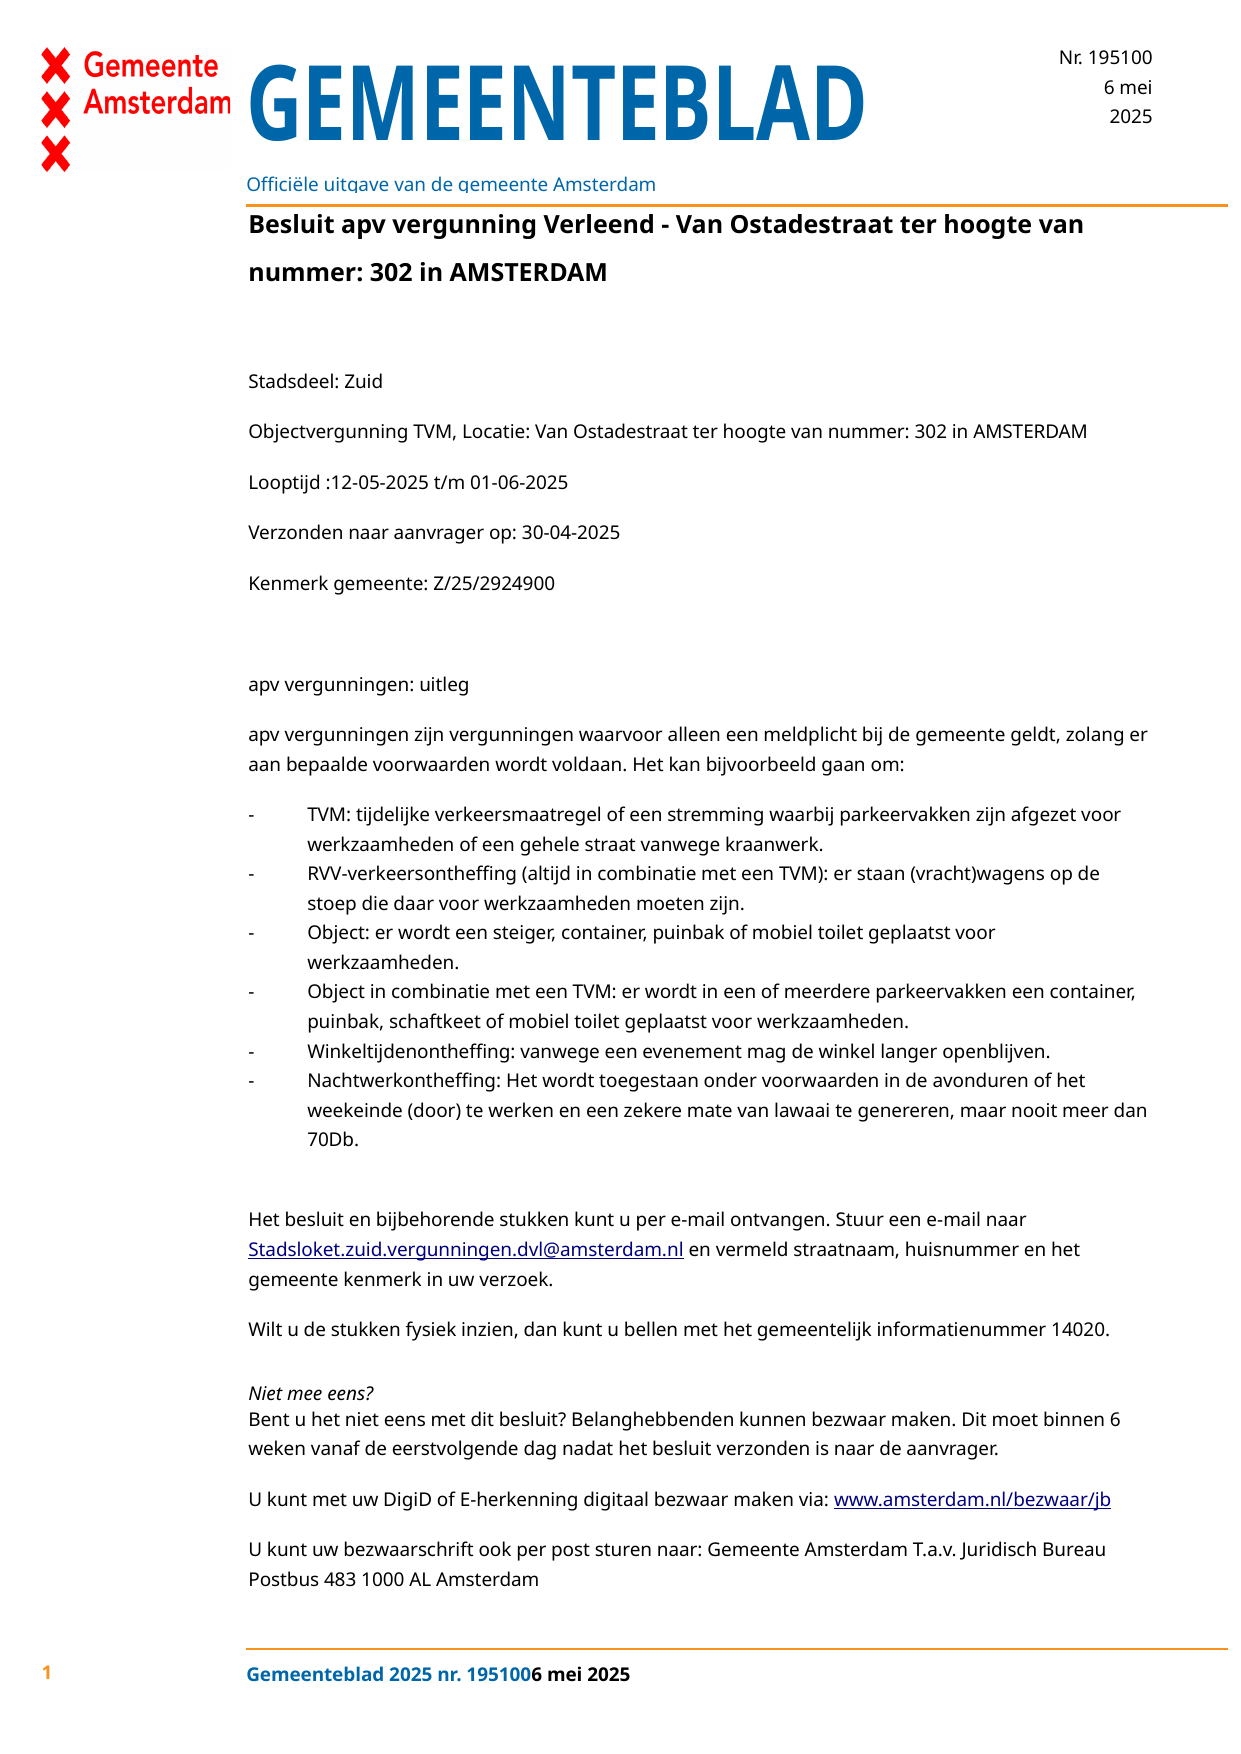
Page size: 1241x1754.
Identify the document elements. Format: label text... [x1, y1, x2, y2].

text U kunt uw bezwaarschrift ook per post sturen naar: Gemeente Amsterdam T.a.v. Juridisch Bureau Postbus 483 1000 AL Amsterdam [248, 1536, 1152, 1592]
text Stadsdeel: Zuid [248, 368, 1152, 394]
text Wilt u de stukken fysiek inzien, dan kunt u bellen met het gemeentelijk informatienummer 14020. [248, 1316, 1152, 1342]
picture [41, 47, 231, 172]
list Object: er wordt een steiger, container, puinbak of mobiel toilet geplaatst voor werkzaamheden. [248, 919, 1152, 975]
text apv vergunningen zijn vergunningen waarvoor alleen een meldplicht bij de gemeente geldt, zolang er aan bepaalde voorwaarden wordt voldaan. Het kan bijvoorbeeld gaan om: [248, 721, 1152, 777]
text Het besluit en bijbehorende stukken kunt u per e-mail ontvangen. Stuur een e-mail naar Stadsloket.zuid.vergunningen.dvl@amsterdam.nl en vermeld straatnaam, huisnummer en het gemeente kenmerk in uw verzoek. [248, 1207, 1152, 1292]
list RVV-verkeersontheffing (altijd in combinatie met een TVM): er staan (vracht)wagens op de stoep die daar voor werkzaamheden moeten zijn. [248, 860, 1152, 916]
text U kunt met uw DigiD of E-herkenning digitaal bezwaar maken via: www.amsterdam.nl/bezwaar/jb [248, 1486, 1152, 1512]
text Looptijd :12-05-2025 t/m 01-06-2025 [248, 469, 1152, 495]
list Winkeltijdenontheffing: vanwege een evenement mag de winkel langer openblijven. [248, 1038, 1152, 1064]
text Objectvergunning TVM, Locatie: Van Ostadestraat ter hoogte van nummer: 302 in AMSTERDAM [248, 419, 1152, 444]
text Besluit apv vergunning Verleend - Van Ostadestraat ter hoogte van nummer: 302 in AMSTERDAM [248, 207, 1152, 288]
text Bent u het niet eens met dit besluit? Belanghebbenden kunnen bezwaar maken. Dit moet binnen 6 weken vanaf de eerstvolgende dag nadat het besluit verzonden is naar de aanvrager. [248, 1406, 1152, 1461]
list TVM: tijdelijke verkeersmaatregel of een stremming waarbij parkeervakken zijn afgezet voor werkzaamheden of een gehele straat vanwege kraanwerk. [248, 801, 1152, 857]
text Kenmerk gemeente: Z/25/2924900 [248, 570, 1152, 596]
list Nachtwerkontheffing: Het wordt toegestaan onder voorwaarden in de avonduren of het weekeinde (door) te werken en een zekere mate van lawaai te genereren, maar nooit meer dan 70Db. [248, 1067, 1152, 1152]
text Verzonden naar aanvrager op: 30-04-2025 [248, 519, 1152, 545]
list Object in combinatie met een TVM: er wordt in een of meerdere parkeervakken een container, puinbak, schaftkeet of mobiel toilet geplaatst voor werkzaamheden. [248, 979, 1152, 1034]
text apv vergunningen: uitleg [248, 671, 1152, 697]
text Niet mee eens? [248, 1380, 1152, 1406]
